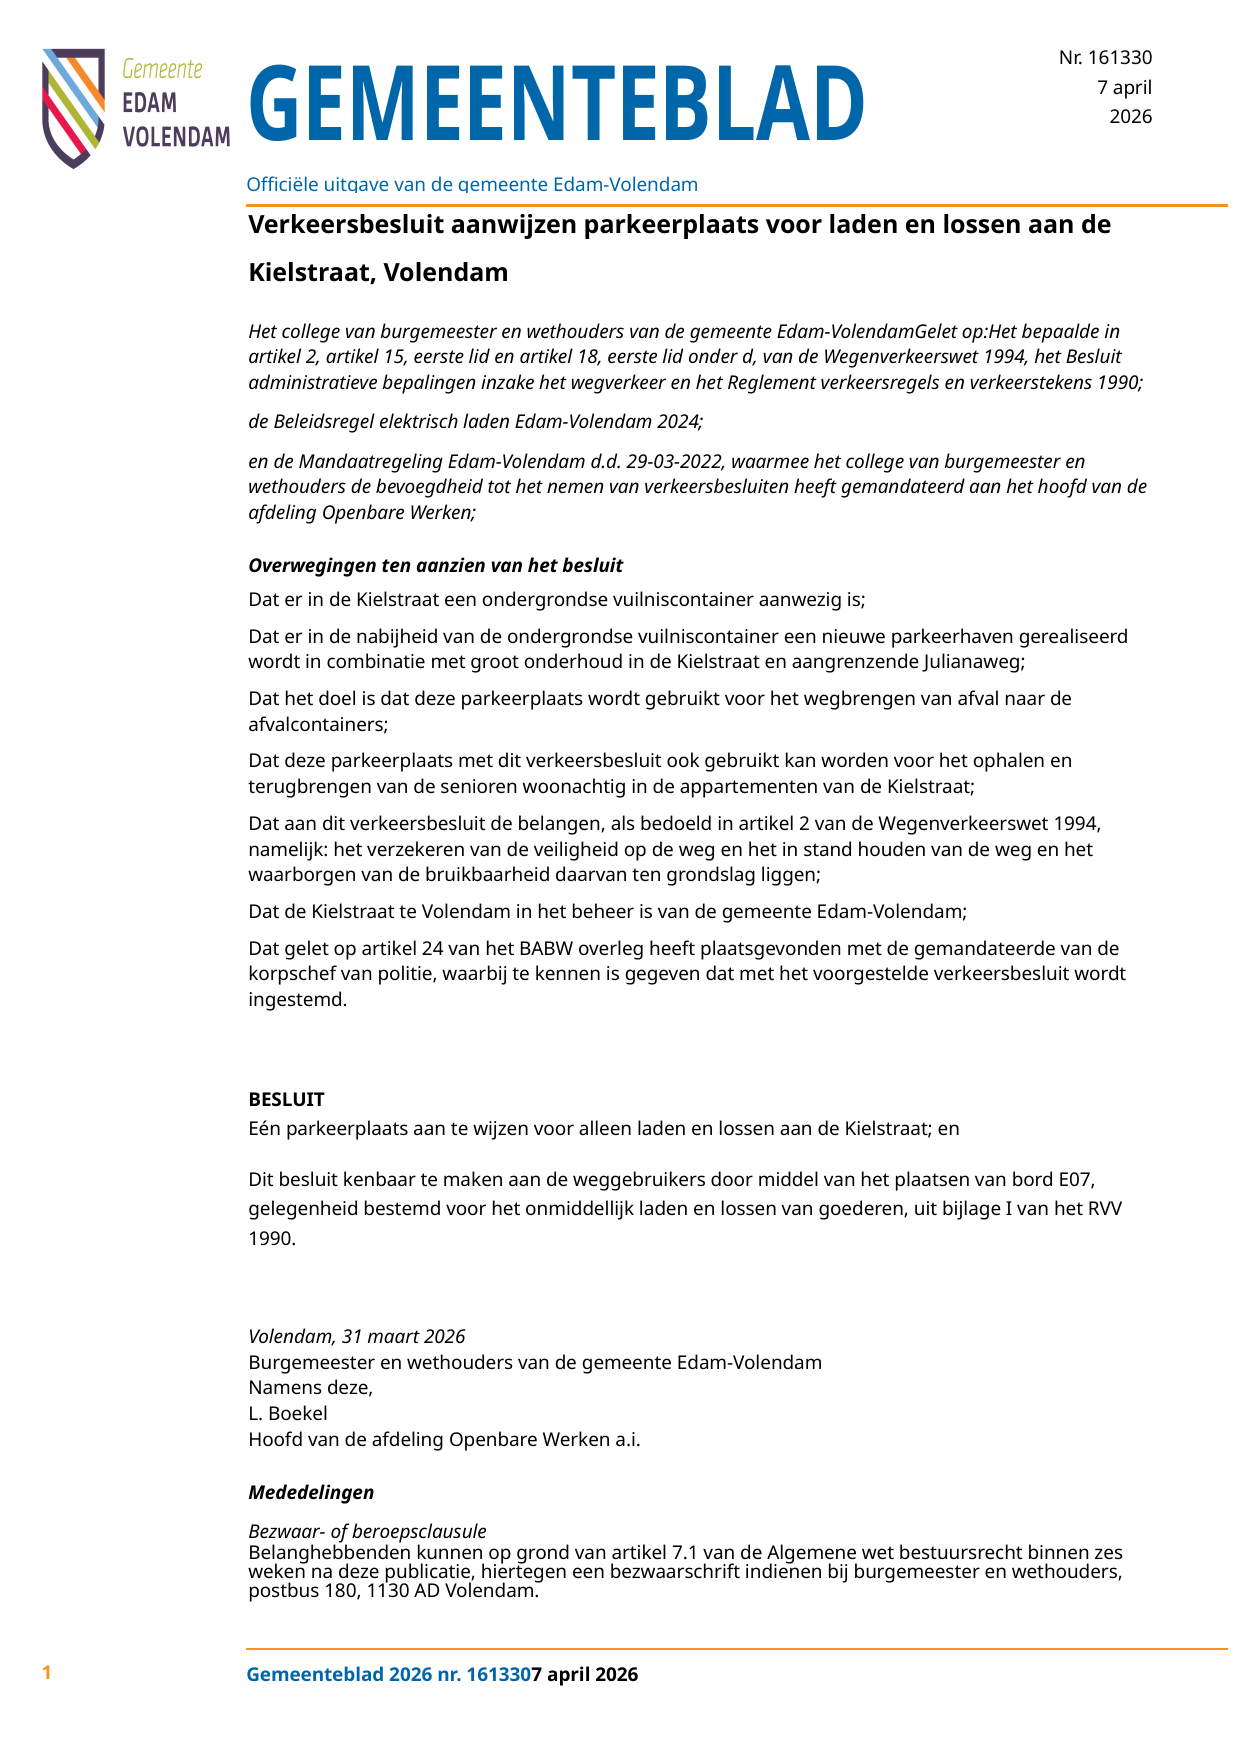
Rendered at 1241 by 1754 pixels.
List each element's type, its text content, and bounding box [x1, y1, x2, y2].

text Eén parkeerplaats aan te wijzen voor alleen laden en lossen aan de Kielstraat; en [248, 1115, 1152, 1141]
text en de Mandaatregeling Edam-Volendam d.d. 29-03-2022, waarmee het college van burgemeester en wethouders de bevoegdheid tot het nemen van verkeersbesluiten heeft gemandateerd aan het hoofd van de afdeling Openbare Werken; [248, 448, 1152, 525]
text Volendam, 31 maart 2026 [248, 1323, 1152, 1349]
text Dat gelet op artikel 24 van het BABW overleg heeft plaatsgevonden met de gemandateerde van de korpschef van politie, waarbij te kennen is gegeven dat met het voorgestelde verkeersbesluit wordt ingestemd. [248, 935, 1152, 1012]
text Dat het doel is dat deze parkeerplaats wordt gebruikt voor het wegbrengen van afval naar de afvalcontainers; [248, 685, 1152, 737]
text Mededelingen [248, 1479, 1152, 1505]
text Burgemeester en wethouders van de gemeente Edam-Volendam [248, 1349, 1152, 1374]
text Dat deze parkeerplaats met dit verkeersbesluit ook gebruikt kan worden voor het ophalen en terugbrengen van de senioren woonachtig in de appartementen van de Kielstraat; [248, 748, 1152, 799]
text Hoofd van de afdeling Openbare Werken a.i. [248, 1426, 1152, 1452]
text Belanghebbenden kunnen op grond van artikel 7.1 van de Algemene wet bestuursrecht binnen zes weken na deze publicatie, hiertegen een bezwaarschrift indienen bij burgemeester en wethouders, postbus 180, 1130 AD Volendam. [248, 1544, 1152, 1602]
text Dit besluit kenbaar te maken aan de weggebruikers door middel van het plaatsen van bord E07, gelegenheid bestemd voor het onmiddellijk laden en lossen van goederen, uit bijlage I van het RVV 1990. [248, 1166, 1152, 1251]
text Het college van burgemeester en wethouders van de gemeente Edam-VolendamGelet op:Het bepaalde in artikel 2, artikel 15, eerste lid en artikel 18, eerste lid onder d, van de Wegenverkeerswet 1994, het Besluit administratieve bepalingen inzake het wegverkeer en het Reglement verkeersregels en verkeerstekens 1990; [248, 318, 1152, 395]
text Dat aan dit verkeersbesluit de belangen, als bedoeld in artikel 2 van de Wegenverkeerswet 1994, namelijk: het verzekeren van de veiligheid op de weg en het in stand houden van de weg en het waarborgen van de bruikbaarheid daarvan ten grondslag liggen; [248, 810, 1152, 887]
text de Beleidsregel elektrisch laden Edam-Volendam 2024; [248, 409, 1152, 434]
text L. Boekel [248, 1400, 1152, 1426]
picture [41, 47, 231, 172]
text Namens deze, [248, 1374, 1152, 1400]
text Dat de Kielstraat te Volendam in het beheer is van de gemeente Edam-Volendam; [248, 898, 1152, 924]
text Dat er in de nabijheid van de ondergrondse vuilniscontainer een nieuwe parkeerhaven gerealiseerd wordt in combinatie met groot onderhoud in de Kielstraat en aangrenzende Julianaweg; [248, 623, 1152, 674]
text Dat er in de Kielstraat een ondergrondse vuilniscontainer aanwezig is; [248, 586, 1152, 612]
text BESLUIT [248, 1086, 1152, 1111]
text Overwegingen ten aanzien van het besluit [248, 552, 1152, 578]
text Bezwaar- of beroepsclausule [248, 1518, 1152, 1544]
text Verkeersbesluit aanwijzen parkeerplaats voor laden en lossen aan de Kielstraat, Volendam [248, 207, 1152, 288]
